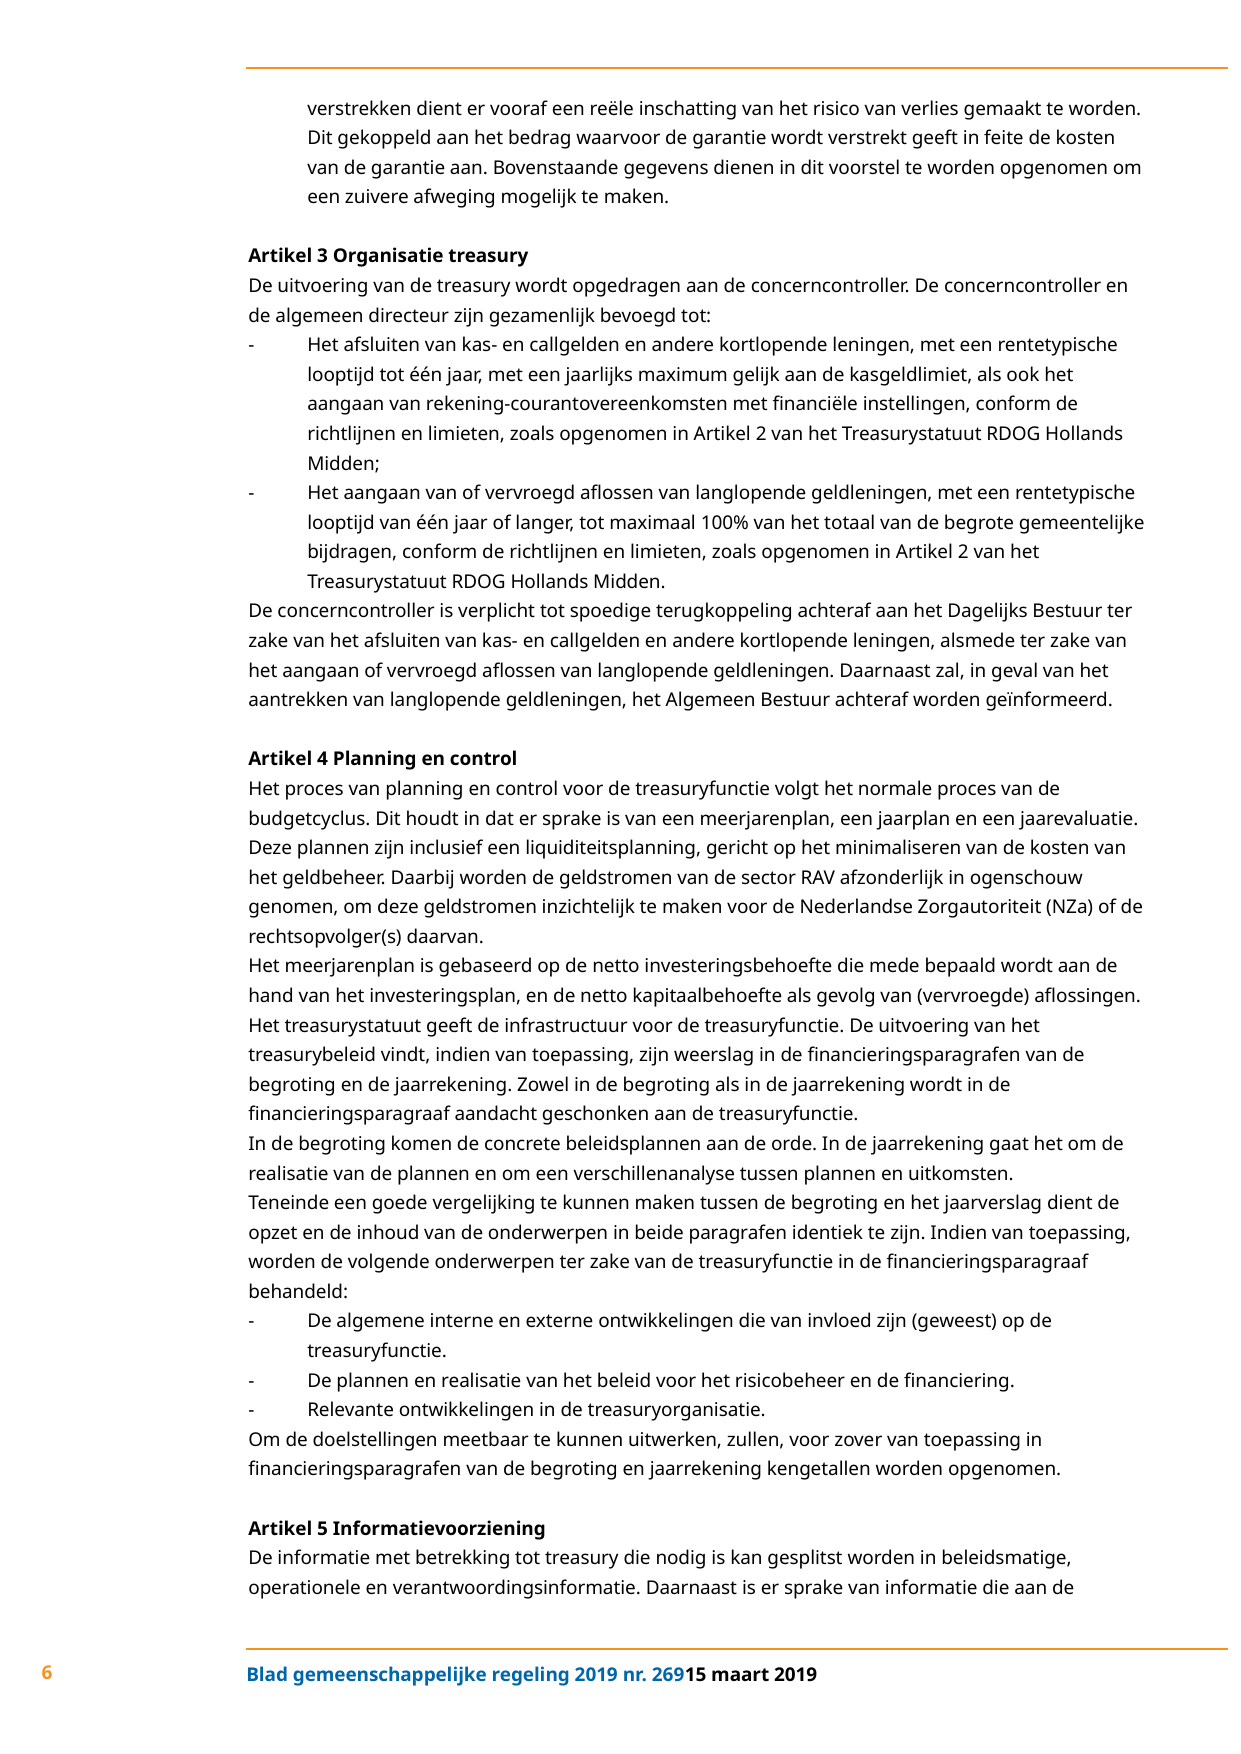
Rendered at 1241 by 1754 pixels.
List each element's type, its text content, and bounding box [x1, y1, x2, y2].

text Artikel 4 Planning en control [248, 746, 1152, 771]
text De uitvoering van de treasury wordt opgedragen aan de concerncontroller. De concerncontroller en de algemeen directeur zijn gezamenlijk bevoegd tot: [248, 272, 1152, 328]
list verstrekken dient er vooraf een reële inschatting van het risico van verlies gemaakt te worden. Dit gekoppeld aan het bedrag waarvoor de garantie wordt verstrekt geeft in feite de kosten van de garantie aan. Bovenstaande gegevens dienen in dit voorstel te worden opgenomen om een zuivere afweging mogelijk te maken. [248, 95, 1152, 209]
text Het proces van planning en control voor de treasuryfunctie volgt het normale proces van de budgetcyclus. Dit houdt in dat er sprake is van een meerjarenplan, een jaarplan en een jaarevaluatie. Deze plannen zijn inclusief een liquiditeitsplanning, gericht op het minimaliseren van de kosten van het geldbeheer. Daarbij worden de geldstromen van de sector RAV afzonderlijk in ogenschouw genomen, om deze geldstromen inzichtelijk te maken voor de Nederlandse Zorgautoriteit (NZa) of de rechtsopvolger(s) daarvan. [248, 775, 1152, 949]
picture [41, 47, 231, 172]
text De informatie met betrekking tot treasury die nodig is kan gesplitst worden in beleidsmatige, operationele en verantwoordingsinformatie. Daarnaast is er sprake van informatie die aan de [248, 1544, 1152, 1600]
text Artikel 3 Organisatie treasury [248, 243, 1152, 268]
list De plannen en realisatie van het beleid voor het risicobeheer en de financiering. [248, 1367, 1152, 1393]
text Het treasurystatuut geeft de infrastructuur voor de treasuryfunctie. De uitvoering van het treasurybeleid vindt, indien van toepassing, zijn weerslag in de financieringsparagrafen van de begroting en de jaarrekening. Zowel in de begroting als in de jaarrekening wordt in de financieringsparagraaf aandacht geschonken aan de treasuryfunctie. [248, 1012, 1152, 1126]
text Artikel 5 Informatievoorziening [248, 1515, 1152, 1541]
list Het aangaan van of vervroegd aflossen van langlopende geldleningen, met een rentetypische looptijd van één jaar of langer, tot maximaal 100% van het totaal van de begrote gemeentelijke bijdragen, conform de richtlijnen en limieten, zoals opgenomen in Artikel 2 van het Treasurystatuut RDOG Hollands Midden. [248, 479, 1152, 594]
text Teneinde een goede vergelijking te kunnen maken tussen de begroting en het jaarverslag dient de opzet en de inhoud van de onderwerpen in beide paragrafen identiek te zijn. Indien van toepassing, worden de volgende onderwerpen ter zake van de treasuryfunctie in de financieringsparagraaf behandeld: [248, 1189, 1152, 1304]
text In de begroting komen de concrete beleidsplannen aan de orde. In de jaarrekening gaat het om de realisatie van de plannen en om een verschillenanalyse tussen plannen en uitkomsten. [248, 1130, 1152, 1186]
text Om de doelstellingen meetbaar te kunnen uitwerken, zullen, voor zover van toepassing in financieringsparagrafen van de begroting en jaarrekening kengetallen worden opgenomen. [248, 1426, 1152, 1481]
text Het meerjarenplan is gebaseerd op de netto investeringsbehoefte die mede bepaald wordt aan de hand van het investeringsplan, en de netto kapitaalbehoefte als gevolg van (vervroegde) aflossingen. [248, 953, 1152, 1008]
list Het afsluiten van kas- en callgelden en andere kortlopende leningen, met een rentetypische looptijd tot één jaar, met een jaarlijks maximum gelijk aan de kasgeldlimiet, als ook het aangaan van rekening-courantovereenkomsten met financiële instellingen, conform de richtlijnen en limieten, zoals opgenomen in Artikel 2 van het Treasurystatuut RDOG Hollands Midden; [248, 331, 1152, 476]
list De algemene interne en externe ontwikkelingen die van invloed zijn (geweest) op de treasuryfunctie. [248, 1308, 1152, 1363]
text De concerncontroller is verplicht tot spoedige terugkoppeling achteraf aan het Dagelijks Bestuur ter zake van het afsluiten van kas- en callgelden en andere kortlopende leningen, alsmede ter zake van het aangaan of vervroegd aflossen van langlopende geldleningen. Daarnaast zal, in geval van het aantrekken van langlopende geldleningen, het Algemeen Bestuur achteraf worden geïnformeerd. [248, 598, 1152, 712]
list Relevante ontwikkelingen in de treasuryorganisatie. [248, 1396, 1152, 1422]
